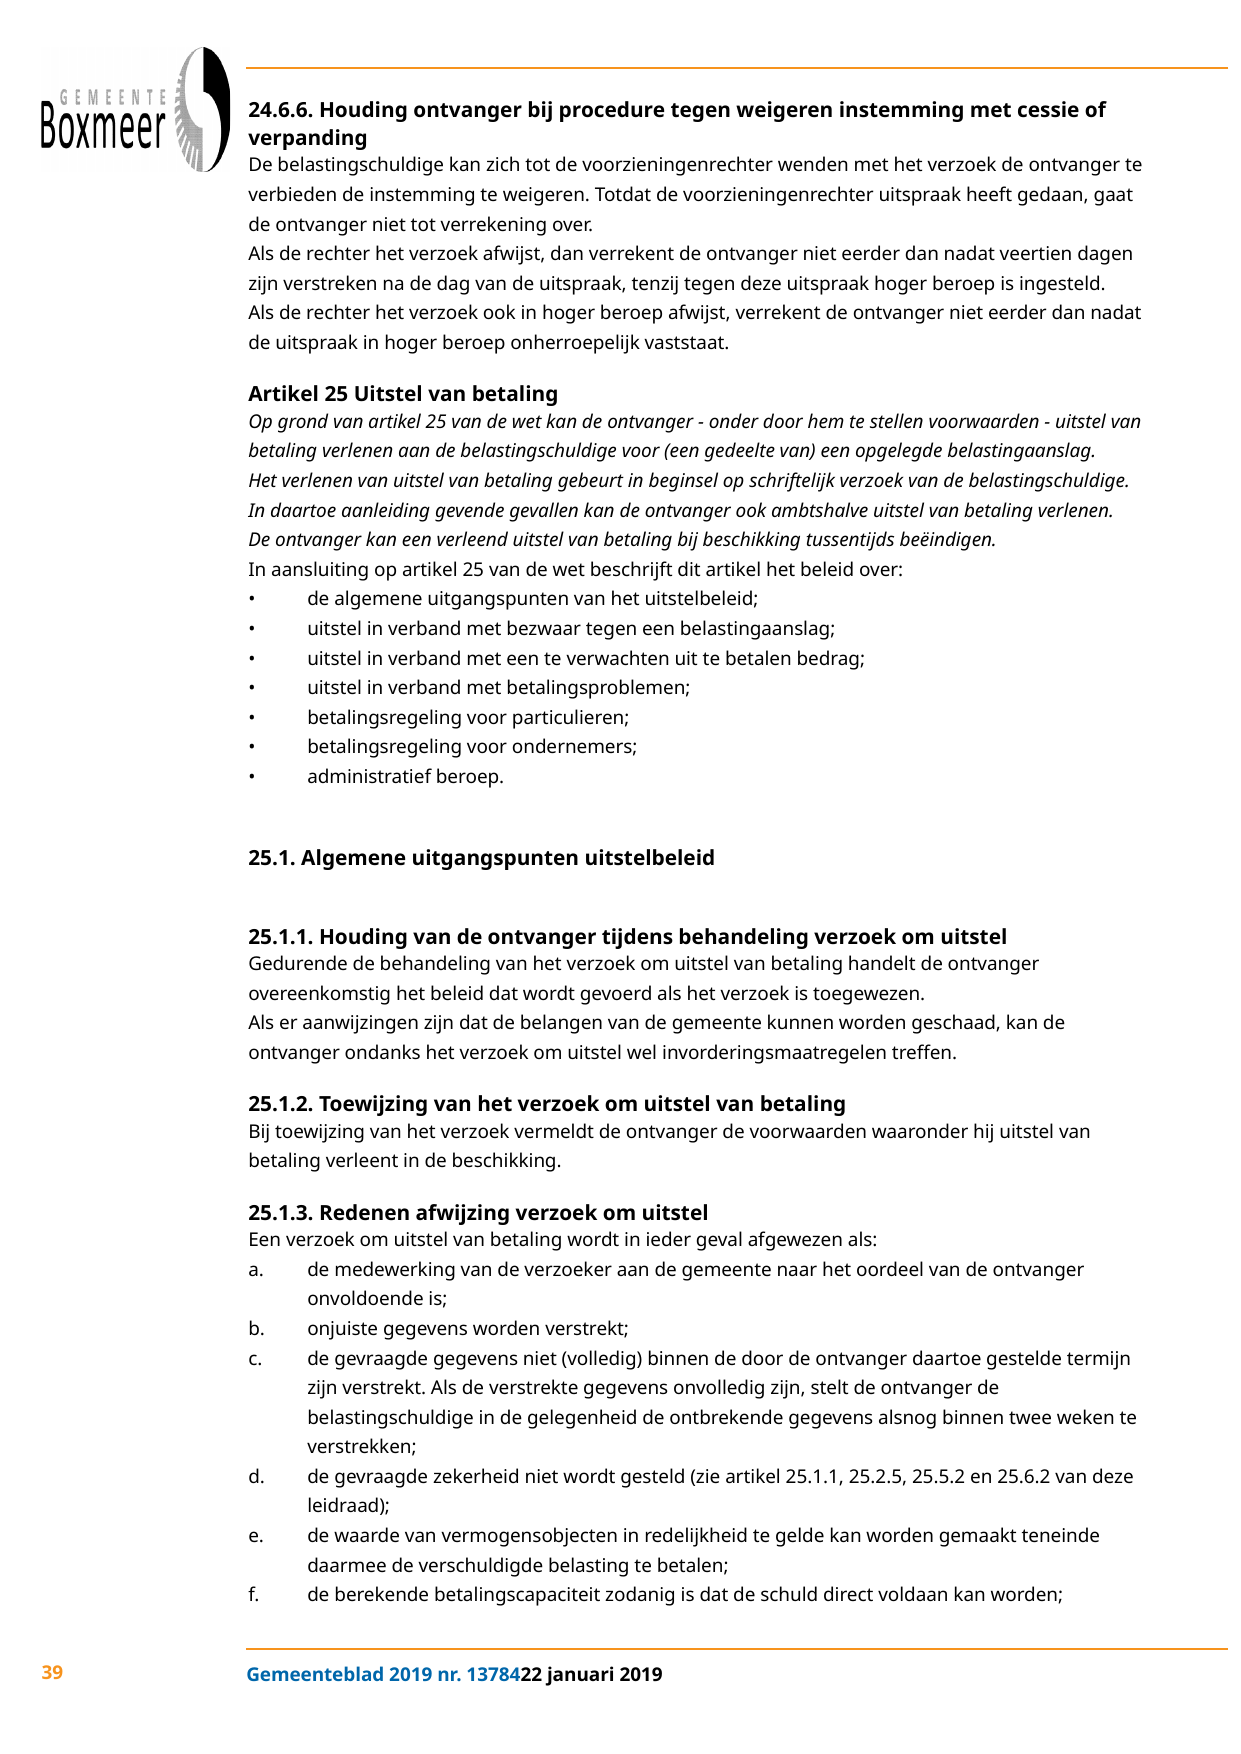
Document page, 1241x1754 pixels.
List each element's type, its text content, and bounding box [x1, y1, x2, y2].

list uitstel in verband met bezwaar tegen een belastingaanslag; [248, 615, 1152, 641]
list de berekende betalingscapaciteit zodanig is dat de schuld direct voldaan kan worden; [248, 1581, 1152, 1607]
text Het verlenen van uitstel van betaling gebeurt in beginsel op schriftelijk verzoek van de belastingschuldige. In daartoe aanleiding gevende gevallen kan de ontvanger ook ambtshalve uitstel van betaling verlenen. [248, 467, 1152, 522]
text Bij toewijzing van het verzoek vermeldt de ontvanger de voorwaarden waaronder hij uitstel van betaling verleent in de beschikking. [248, 1118, 1152, 1173]
text 25.1.2. Toewijzing van het verzoek om uitstel van betaling [248, 1089, 1152, 1118]
text Artikel 25 Uitstel van betaling [248, 379, 1152, 408]
text Een verzoek om uitstel van betaling wordt in ieder geval afgewezen als: [248, 1226, 1152, 1252]
picture [41, 47, 231, 172]
list betalingsregeling voor particulieren; [248, 704, 1152, 729]
text Als er aanwijzingen zijn dat de belangen van de gemeente kunnen worden geschaad, kan de ontvanger ondanks het verzoek om uitstel wel invorderingsmaatregelen treffen. [248, 1009, 1152, 1065]
list de medewerking van de verzoeker aan de gemeente naar het oordeel van de ontvanger onvoldoende is; [248, 1256, 1152, 1311]
text De ontvanger kan een verleend uitstel van betaling bij beschikking tussentijds beëindigen. [248, 526, 1152, 552]
text In aansluiting op artikel 25 van de wet beschrijft dit artikel het beleid over: [248, 556, 1152, 582]
list de gevraagde zekerheid niet wordt gesteld (zie artikel 25.1.1, 25.2.5, 25.5.2 en 25.6.2 van deze leidraad); [248, 1463, 1152, 1518]
text Als de rechter het verzoek ook in hoger beroep afwijst, verrekent de ontvanger niet eerder dan nadat de uitspraak in hoger beroep onherroepelijk vaststaat. [248, 299, 1152, 355]
text 25.1. Algemene uitgangspunten uitstelbeleid [248, 843, 1152, 871]
list onjuiste gegevens worden verstrekt; [248, 1315, 1152, 1341]
text Als de rechter het verzoek afwijst, dan verrekent de ontvanger niet eerder dan nadat veertien dagen zijn verstreken na de dag van de uitspraak, tenzij tegen deze uitspraak hoger beroep is ingesteld. [248, 240, 1152, 296]
list uitstel in verband met een te verwachten uit te betalen bedrag; [248, 645, 1152, 670]
list betalingsregeling voor ondernemers; [248, 733, 1152, 759]
list de algemene uitgangspunten van het uitstelbeleid; [248, 586, 1152, 611]
list de gevraagde gegevens niet (volledig) binnen de door de ontvanger daartoe gestelde termijn zijn verstrekt. Als de verstrekte gegevens onvolledig zijn, stelt de ontvanger de belastingschuldige in de gelegenheid de ontbrekende gegevens alsnog binnen twee weken te verstrekken; [248, 1345, 1152, 1459]
text 24.6.6. Houding ontvanger bij procedure tegen weigeren instemming met cessie of verpanding [248, 95, 1152, 152]
list uitstel in verband met betalingsproblemen; [248, 674, 1152, 700]
text 25.1.3. Redenen afwijzing verzoek om uitstel [248, 1198, 1152, 1226]
text De belastingschuldige kan zich tot de voorzieningenrechter wenden met het verzoek de ontvanger te verbieden de instemming te weigeren. Totdat de voorzieningenrechter uitspraak heeft gedaan, gaat de ontvanger niet tot verrekening over. [248, 152, 1152, 237]
text 25.1.1. Houding van de ontvanger tijdens behandeling verzoek om uitstel [248, 922, 1152, 950]
list de waarde van vermogensobjecten in redelijkheid te gelde kan worden gemaakt teneinde daarmee de verschuldigde belasting te betalen; [248, 1522, 1152, 1577]
list administratief beroep. [248, 763, 1152, 789]
text Gedurende de behandeling van het verzoek om uitstel van betaling handelt de ontvanger overeenkomstig het beleid dat wordt gevoerd als het verzoek is toegewezen. [248, 950, 1152, 1006]
text Op grond van artikel 25 van de wet kan de ontvanger - onder door hem te stellen voorwaarden - uitstel van betaling verlenen aan de belastingschuldige voor (een gedeelte van) een opgelegde belastingaanslag. [248, 408, 1152, 463]
